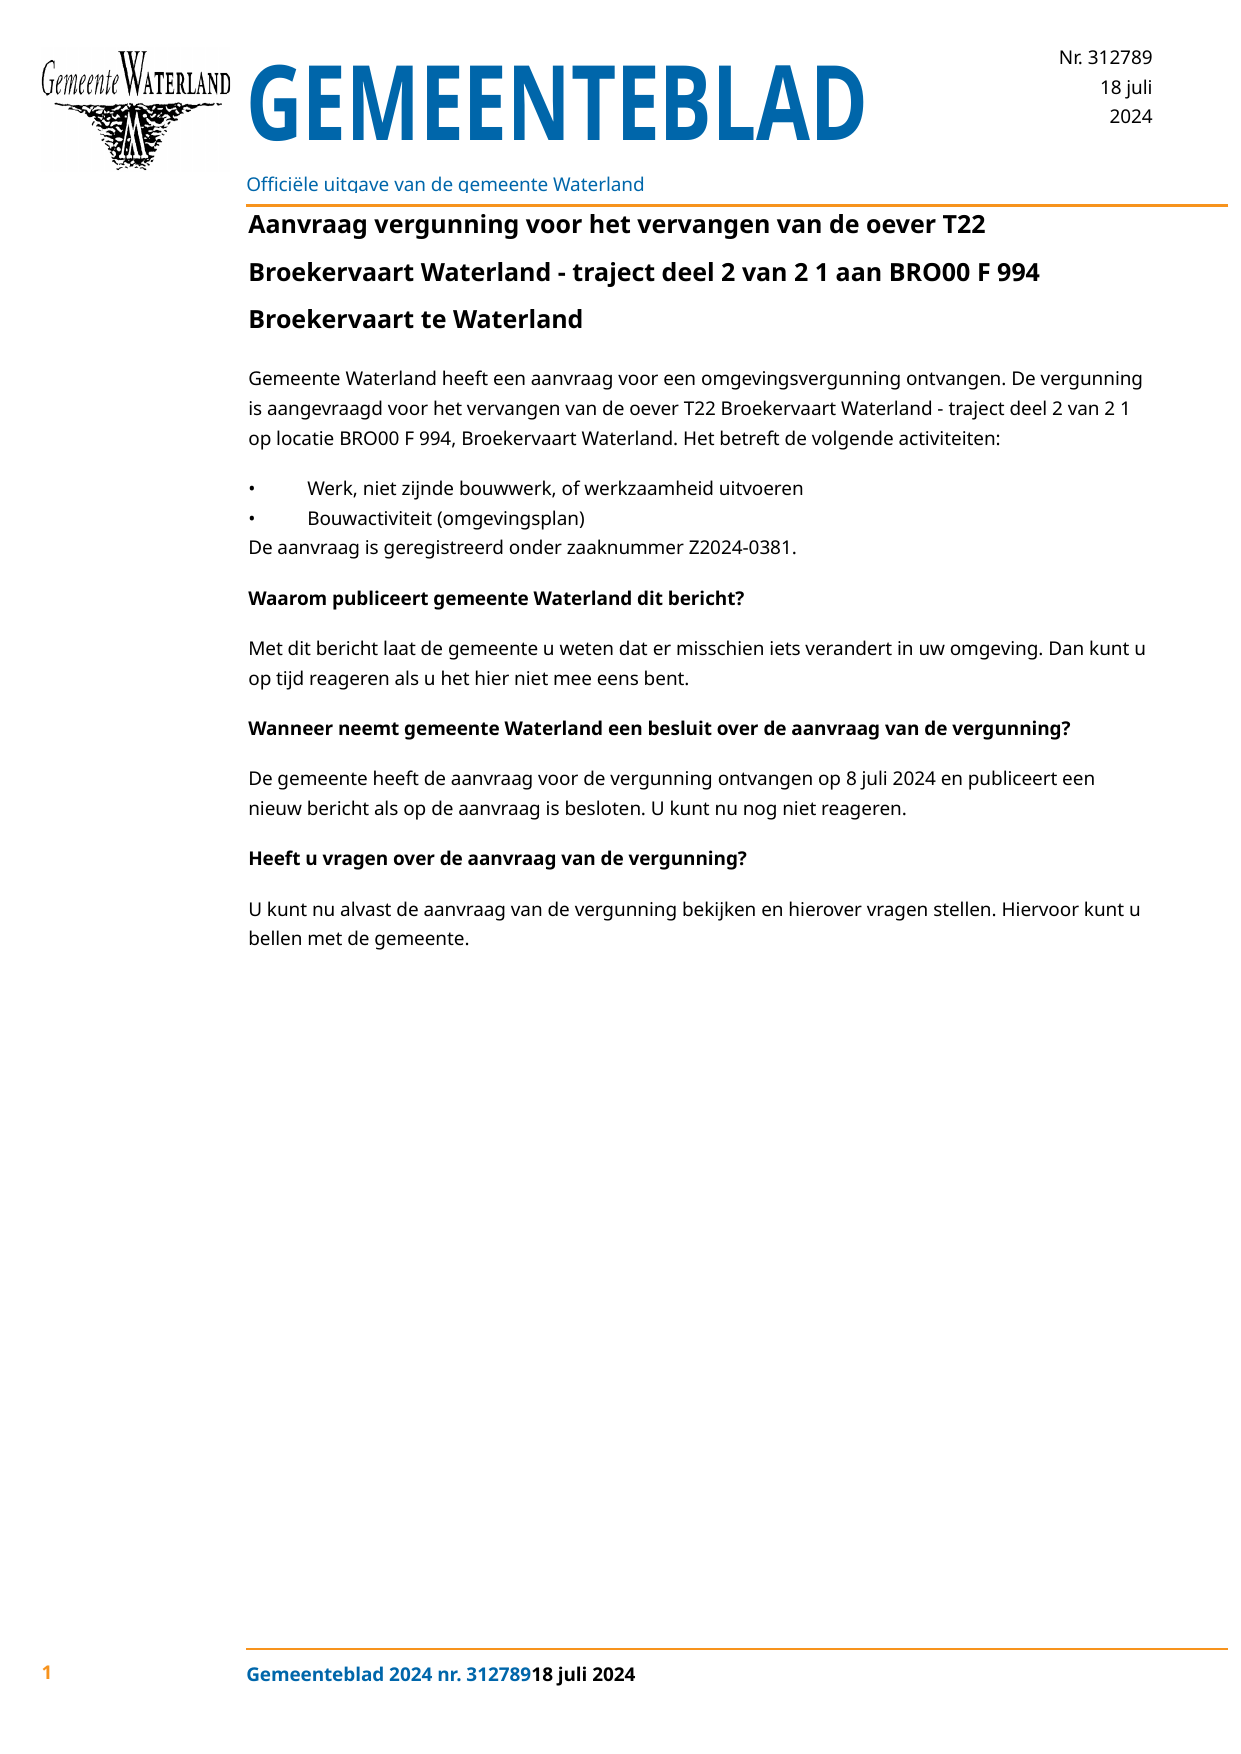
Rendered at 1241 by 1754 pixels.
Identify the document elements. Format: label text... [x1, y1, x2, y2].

text Gemeente Waterland heeft een aanvraag voor een omgevingsvergunning ontvangen. De vergunning is aangevraagd voor het vervangen van de oever T22 Broekervaart Waterland - traject deel 2 van 2 1 op locatie BRO00 F 994, Broekervaart Waterland. Het betreft de volgende activiteiten: [248, 366, 1152, 450]
list Bouwactiviteit (omgevingsplan) [248, 505, 1152, 530]
picture [41, 47, 231, 172]
list Werk, niet zijnde bouwwerk, of werkzaamheid uitvoeren [248, 475, 1152, 501]
text Met dit bericht laat de gemeente u weten dat er misschien iets verandert in uw omgeving. Dan kunt u op tijd reageren als u het hier niet mee eens bent. [248, 635, 1152, 690]
text U kunt nu alvast de aanvraag van de vergunning bekijken en hierover vragen stellen. Hiervoor kunt u bellen met de gemeente. [248, 896, 1152, 951]
text Waarom publiceert gemeente Waterland dit bericht? [248, 585, 1152, 610]
text Aanvraag vergunning voor het vervangen van de oever T22 Broekervaart Waterland - traject deel 2 van 2 1 aan BRO00 F 994 Broekervaart te Waterland [248, 207, 1152, 336]
text De aanvraag is geregistreerd onder zaaknummer Z2024-0381. [248, 534, 1152, 560]
text Heeft u vragen over de aanvraag van de vergunning? [248, 846, 1152, 871]
text Wanneer neemt gemeente Waterland een besluit over de aanvraag van de vergunning? [248, 715, 1152, 741]
text De gemeente heeft de aanvraag voor de vergunning ontvangen op 8 juli 2024 en publiceert een nieuw bericht als op de aanvraag is besloten. U kunt nu nog niet reageren. [248, 766, 1152, 821]
